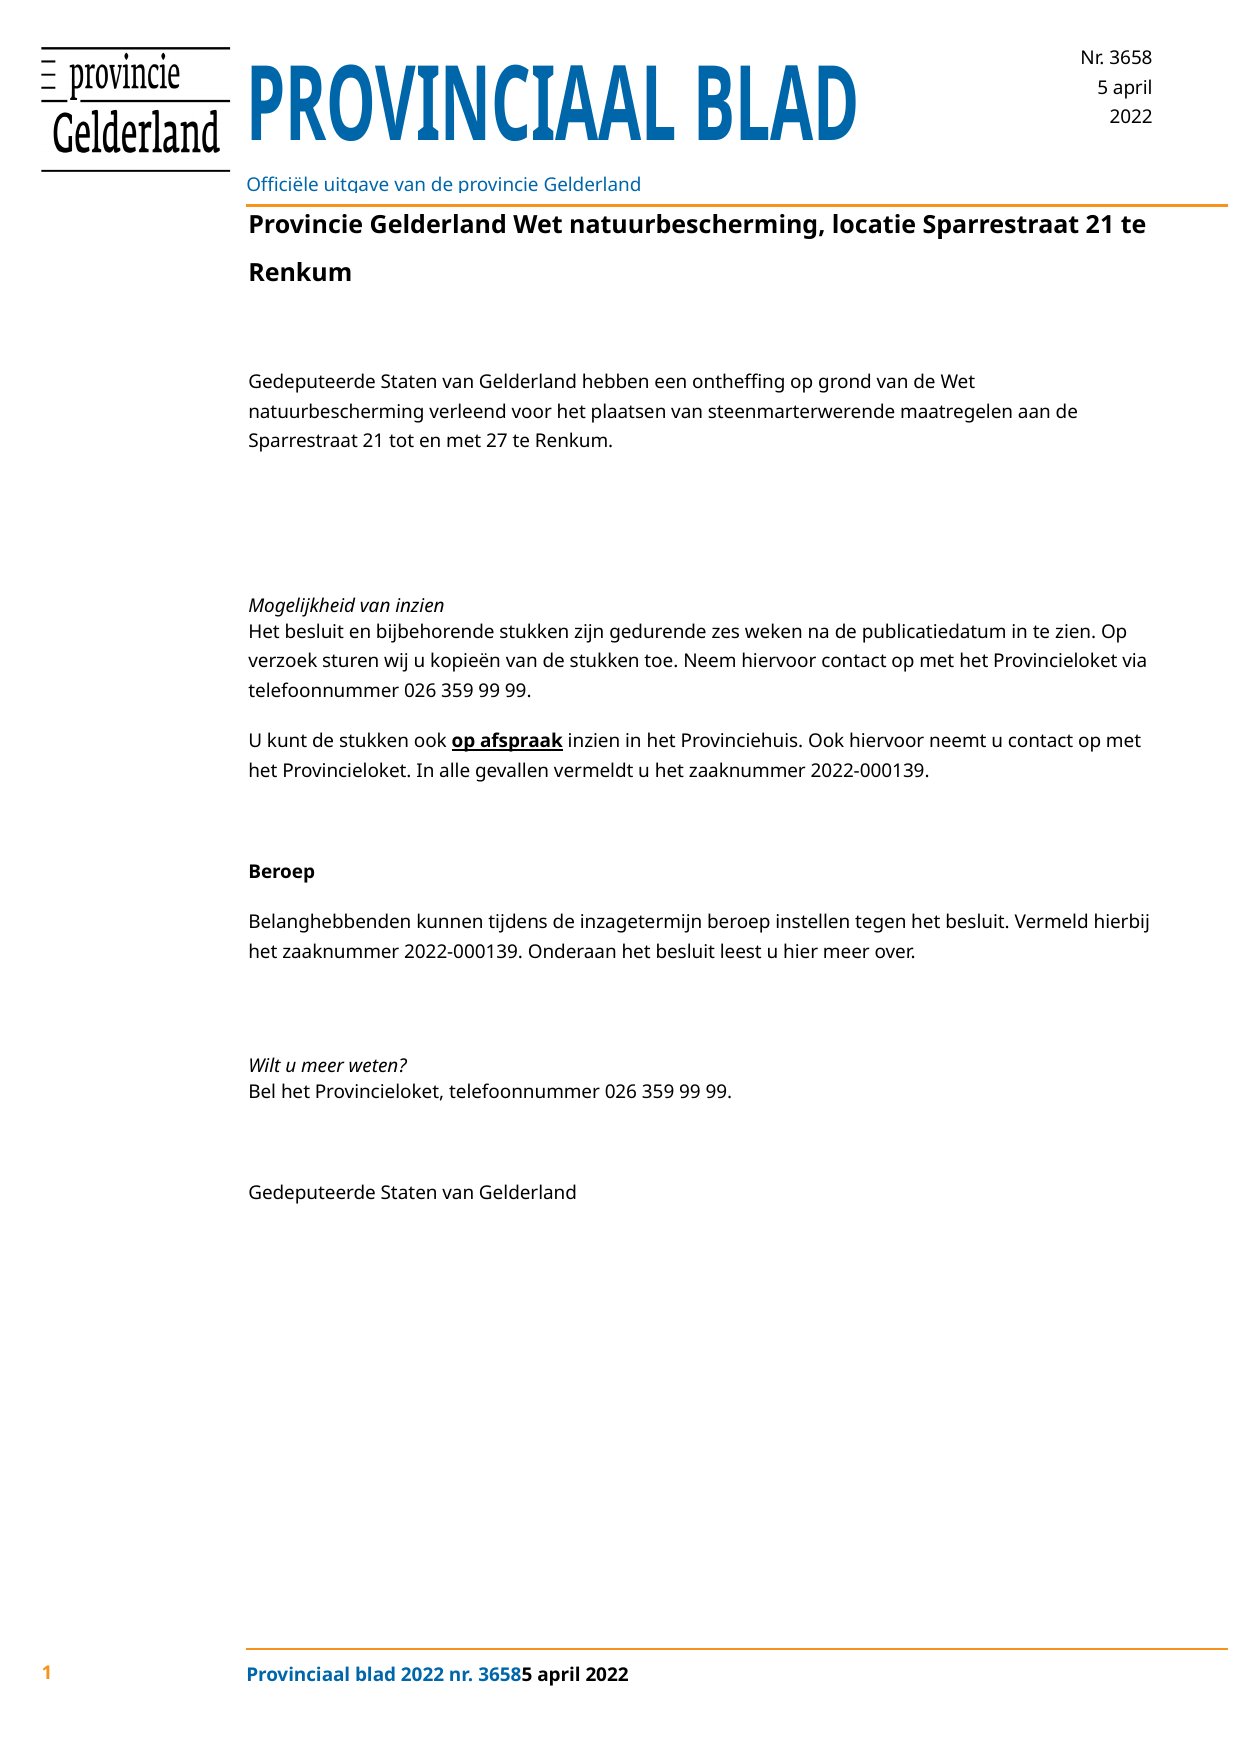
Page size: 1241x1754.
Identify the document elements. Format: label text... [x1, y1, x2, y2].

text Belanghebbenden kunnen tijdens de inzagetermijn beroep instellen tegen het besluit. Vermeld hierbij het zaaknummer 2022-000139. Onderaan het besluit leest u hier meer over. [248, 908, 1152, 964]
text Gedeputeerde Staten van Gelderland [248, 1179, 1152, 1205]
text Bel het Provincieloket, telefoonnummer 026 359 99 99. [248, 1078, 1152, 1104]
picture [41, 47, 231, 172]
text Provincie Gelderland Wet natuurbescherming, locatie Sparrestraat 21 te Renkum [248, 207, 1152, 288]
text Beroep [248, 858, 1152, 884]
text Het besluit en bijbehorende stukken zijn gedurende zes weken na de publicatiedatum in te zien. Op verzoek sturen wij u kopieën van de stukken toe. Neem hiervoor contact op met het Provincieloket via telefoonnummer 026 359 99 99. [248, 618, 1152, 703]
text Mogelijkheid van inzien [248, 592, 1152, 618]
text Gedeputeerde Staten van Gelderland hebben een ontheffing op grond van de Wet natuurbescherming verleend voor het plaatsen van steenmarterwerende maatregelen aan de Sparrestraat 21 tot en met 27 te Renkum. [248, 368, 1152, 453]
text Wilt u meer weten? [248, 1052, 1152, 1078]
text U kunt de stukken ook op afspraak inzien in het Provinciehuis. Ook hiervoor neemt u contact op met het Provincieloket. In alle gevallen vermeldt u het zaaknummer 2022-000139. [248, 728, 1152, 783]
